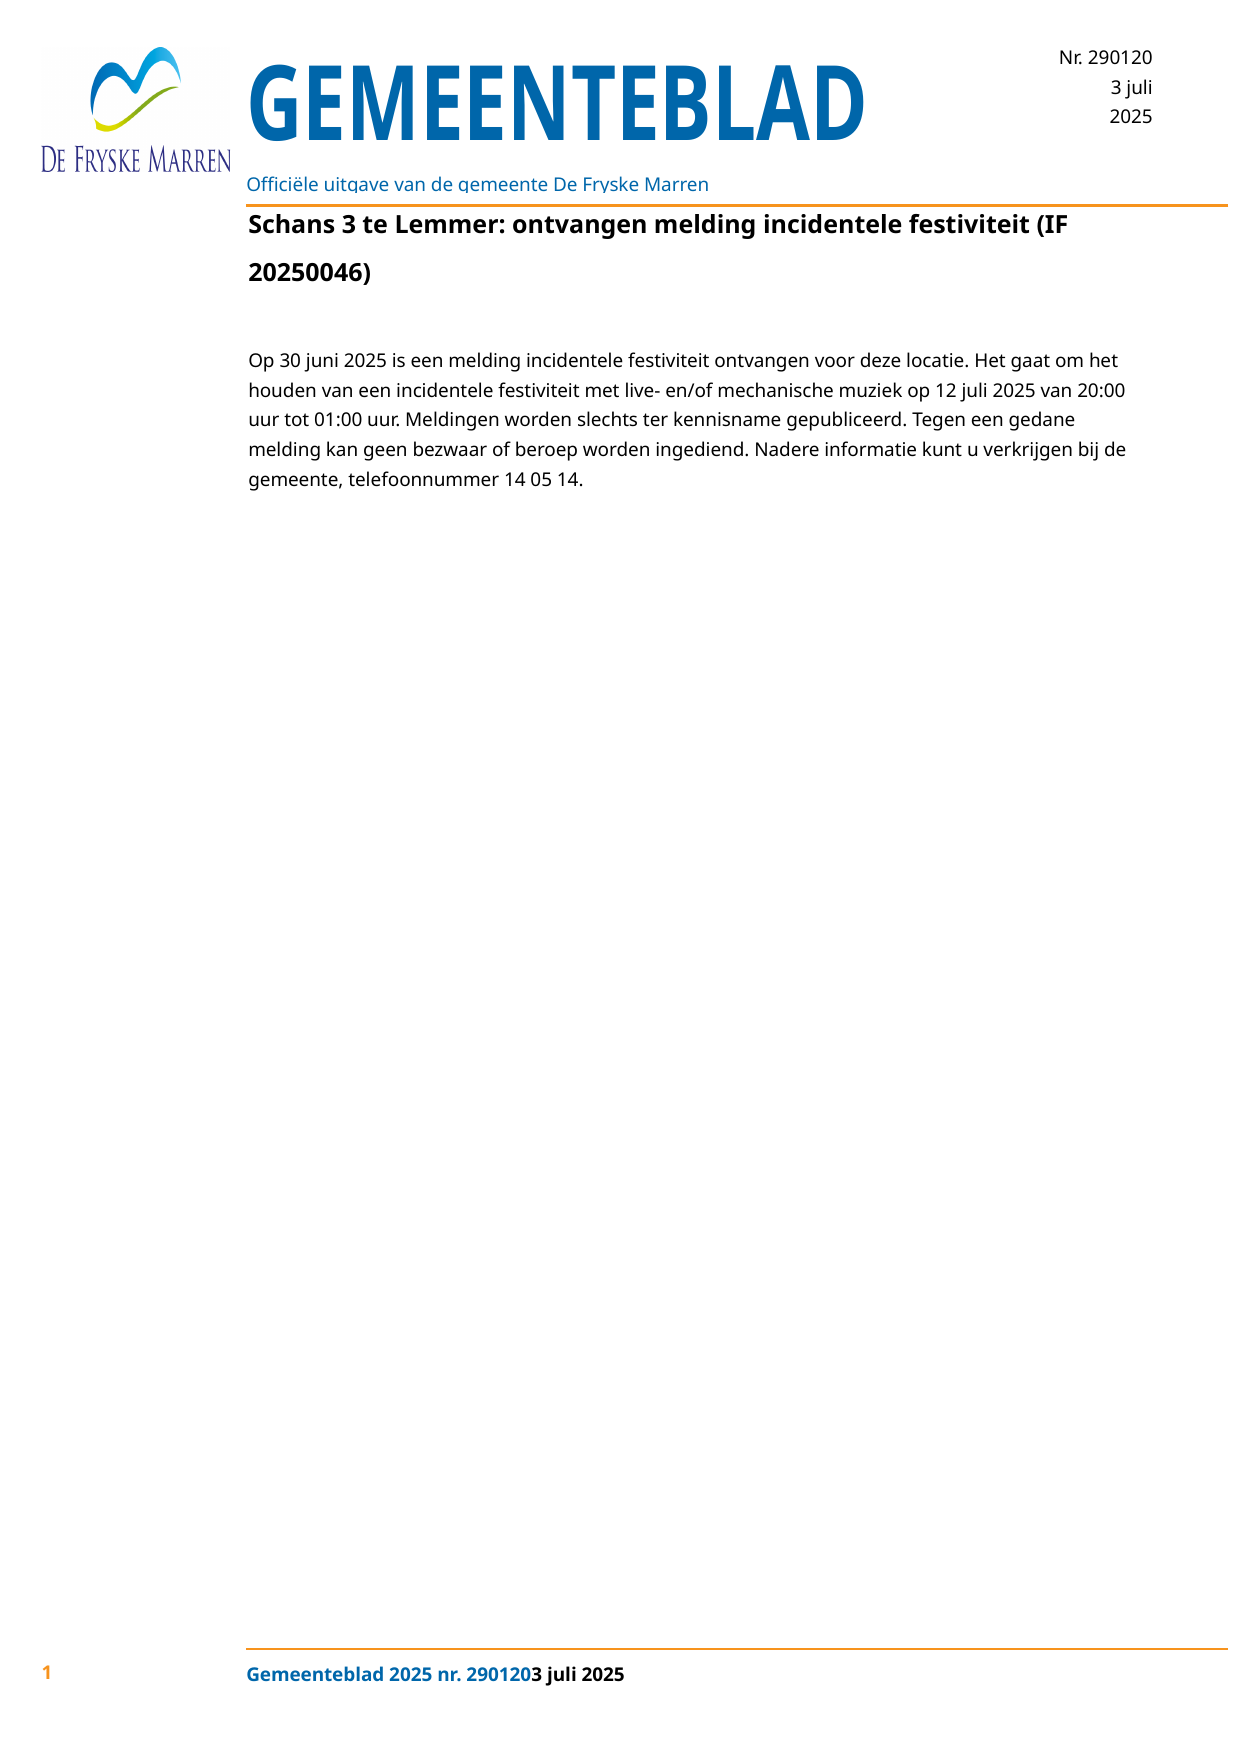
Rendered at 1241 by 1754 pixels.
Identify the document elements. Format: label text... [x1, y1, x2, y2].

text Schans 3 te Lemmer: ontvangen melding incidentele festiviteit (IF 20250046) [248, 207, 1152, 288]
picture [41, 47, 231, 172]
text Op 30 juni 2025 is een melding incidentele festiviteit ontvangen voor deze locatie. Het gaat om het houden van een incidentele festiviteit met live- en/of mechanische muziek op 12 juli 2025 van 20:00 uur tot 01:00 uur. Meldingen worden slechts ter kennisname gepubliceerd. Tegen een gedane melding kan geen bezwaar of beroep worden ingediend. Nadere informatie kunt u verkrijgen bij de gemeente, telefoonnummer 14 05 14. [248, 347, 1152, 492]
